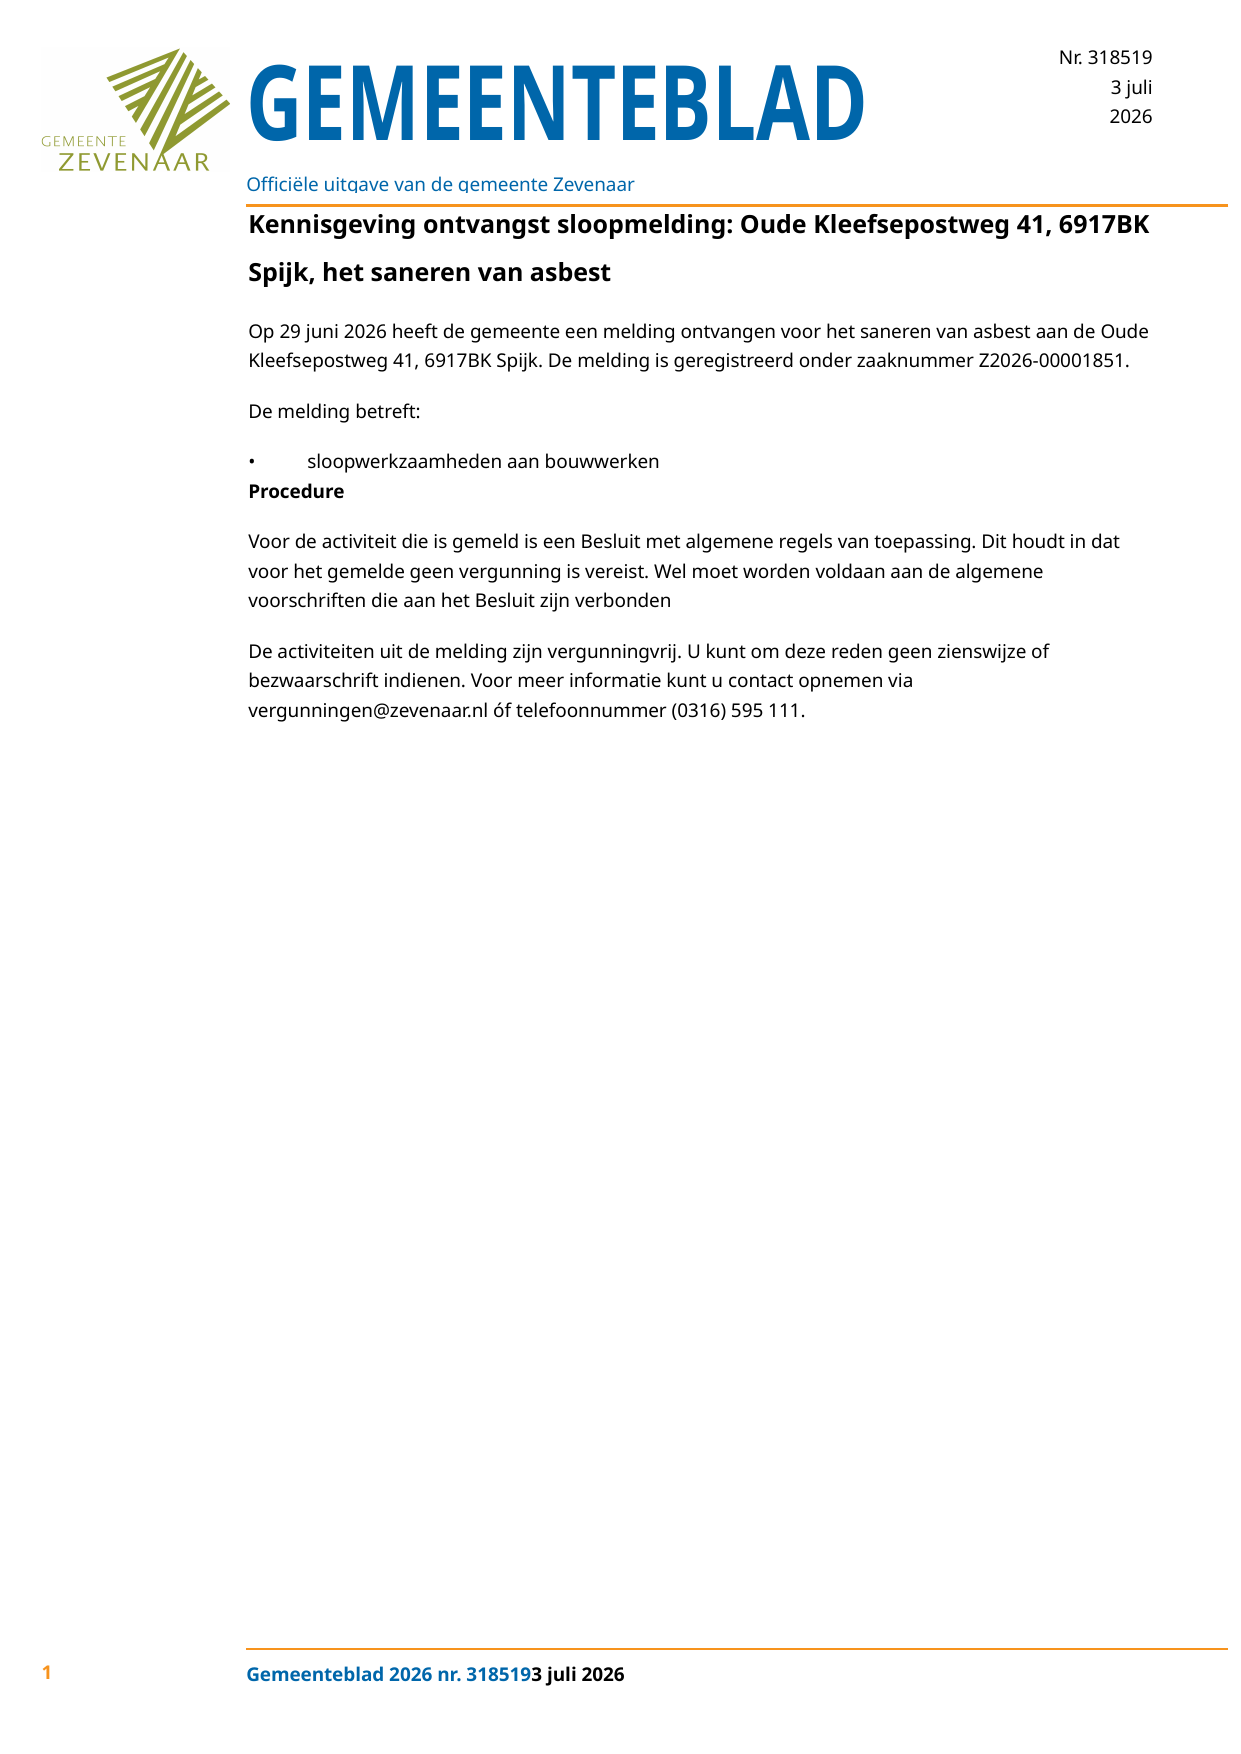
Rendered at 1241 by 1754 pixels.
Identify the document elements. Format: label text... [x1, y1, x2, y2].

text Op 29 juni 2026 heeft de gemeente een melding ontvangen voor het saneren van asbest aan de Oude Kleefsepostweg 41, 6917BK Spijk. De melding is geregistreerd onder zaaknummer Z2026-00001851. [248, 318, 1152, 373]
text De melding betreft: [248, 398, 1152, 424]
text De activiteiten uit de melding zijn vergunningvrij. U kunt om deze reden geen zienswijze of bezwaarschrift indienen. Voor meer informatie kunt u contact opnemen via vergunningen@zevenaar.nl óf telefoonnummer (0316) 595 111. [248, 638, 1152, 723]
text Voor de activiteit die is gemeld is een Besluit met algemene regels van toepassing. Dit houdt in dat voor het gemelde geen vergunning is vereist. Wel moet worden voldaan aan de algemene voorschriften die aan het Besluit zijn verbonden [248, 528, 1152, 613]
list sloopwerkzaamheden aan bouwwerken [248, 448, 1152, 474]
text Procedure [248, 478, 1152, 504]
text Kennisgeving ontvangst sloopmelding: Oude Kleefsepostweg 41, 6917BK Spijk, het saneren van asbest [248, 207, 1152, 288]
picture [41, 47, 231, 172]
